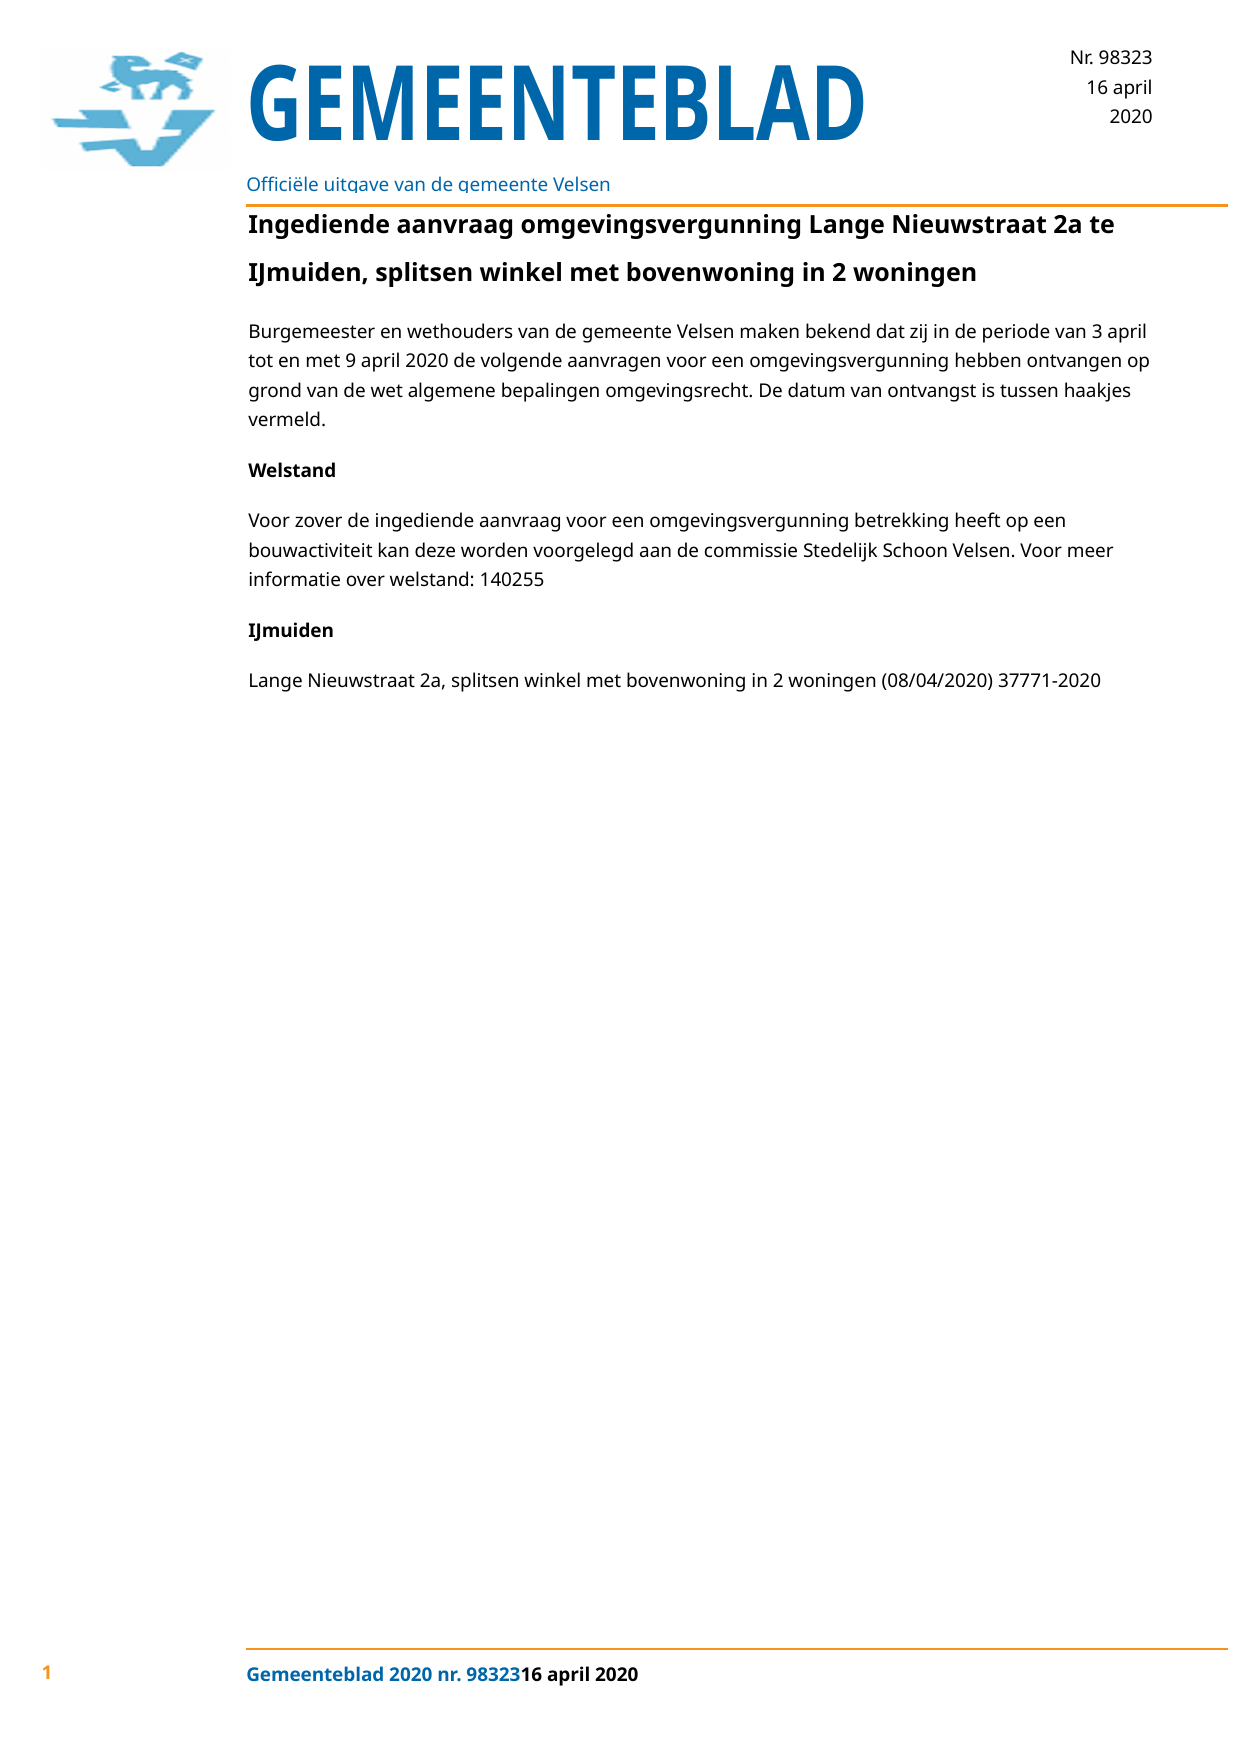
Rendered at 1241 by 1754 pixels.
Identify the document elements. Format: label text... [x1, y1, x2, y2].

text Ingediende aanvraag omgevingsvergunning Lange Nieuwstraat 2a te IJmuiden, splitsen winkel met bovenwoning in 2 woningen [248, 207, 1152, 288]
picture [41, 47, 231, 172]
text Burgemeester en wethouders van de gemeente Velsen maken bekend dat zij in de periode van 3 april tot en met 9 april 2020 de volgende aanvragen voor een omgevingsvergunning hebben ontvangen op grond van de wet algemene bepalingen omgevingsrecht. De datum van ontvangst is tussen haakjes vermeld. [248, 318, 1152, 432]
text IJmuiden [248, 617, 1152, 643]
text Voor zover de ingediende aanvraag voor een omgevingsvergunning betrekking heeft op een bouwactiviteit kan deze worden voorgelegd aan de commissie Stedelijk Schoon Velsen. Voor meer informatie over welstand: 140255 [248, 507, 1152, 592]
text Lange Nieuwstraat 2a, splitsen winkel met bovenwoning in 2 woningen (08/04/2020) 37771-2020 [248, 667, 1152, 693]
text Welstand [248, 457, 1152, 483]
